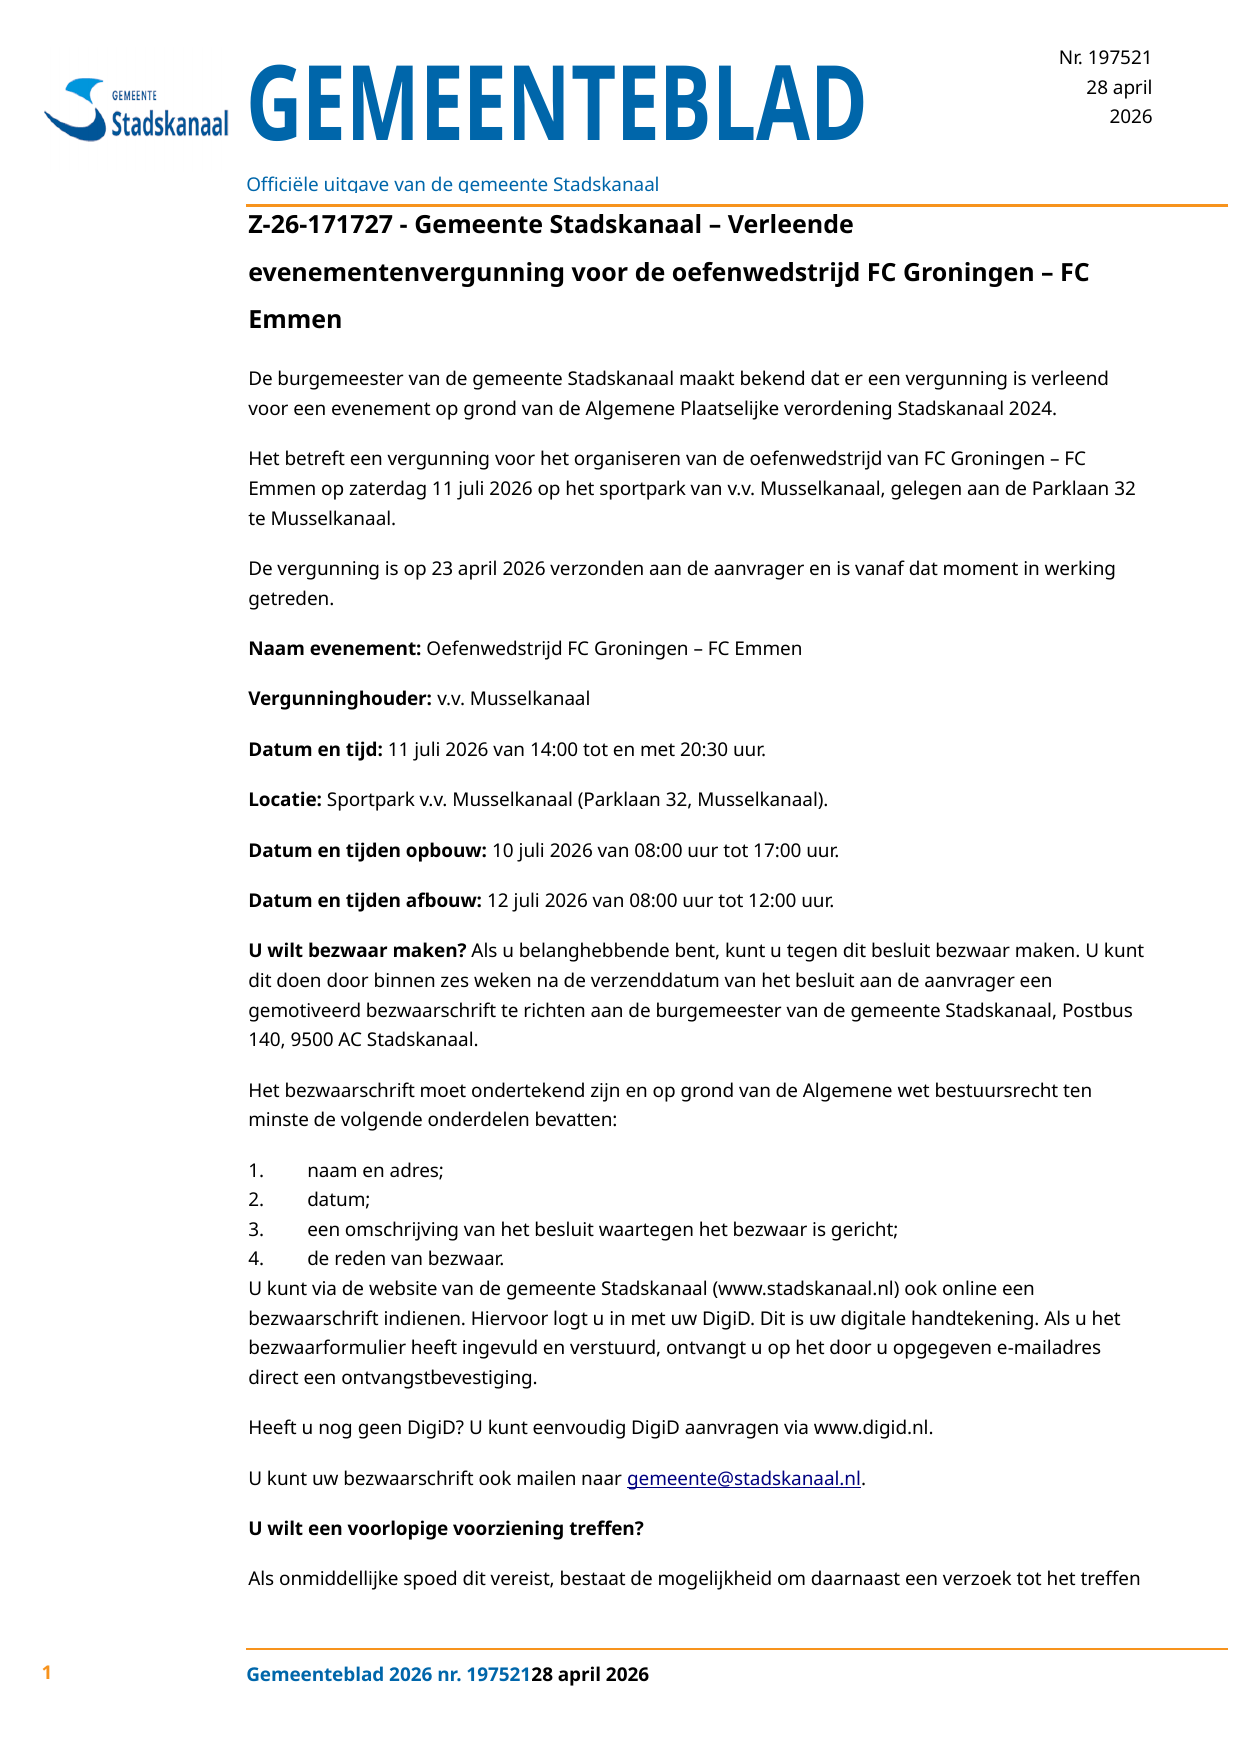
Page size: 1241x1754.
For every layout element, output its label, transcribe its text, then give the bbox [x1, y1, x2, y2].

text Vergunninghouder: v.v. Musselkanaal [248, 686, 1152, 711]
text De burgemeester van de gemeente Stadskanaal maakt bekend dat er een vergunning is verleend voor een evenement op grond van de Algemene Plaatselijke verordening Stadskanaal 2024. [248, 366, 1152, 421]
text U kunt via de website van de gemeente Stadskanaal (www.stadskanaal.nl) ook online een bezwaarschrift indienen. Hiervoor logt u in met uw DigiD. Dit is uw digitale handtekening. Als u het bezwaarformulier heeft ingevuld en verstuurd, ontvangt u op het door u opgegeven e‑mailadres direct een ontvangstbevestiging. [248, 1275, 1152, 1389]
text Als onmiddellijke spoed dit vereist, bestaat de mogelijkheid om daarnaast een verzoek tot het treffen [248, 1566, 1152, 1591]
text De vergunning is op 23 april 2026 verzonden aan de aanvrager en is vanaf dat moment in werking getreden. [248, 555, 1152, 610]
list datum; [248, 1186, 1152, 1212]
text U wilt bezwaar maken? Als u belanghebbende bent, kunt u tegen dit besluit bezwaar maken. U kunt dit doen door binnen zes weken na de verzenddatum van het besluit aan de aanvrager een gemotiveerd bezwaarschrift te richten aan de burgemeester van de gemeente Stadskanaal, Postbus 140, 9500 AC Stadskanaal. [248, 938, 1152, 1052]
text Het betreft een vergunning voor het organiseren van de oefenwedstrijd van FC Groningen – FC Emmen op zaterdag 11 juli 2026 op het sportpark van v.v. Musselkanaal, gelegen aan de Parklaan 32 te Musselkanaal. [248, 446, 1152, 530]
text U wilt een voorlopige voorziening treffen? [248, 1515, 1152, 1541]
text Datum en tijden afbouw: 12 juli 2026 van 08:00 uur tot 12:00 uur. [248, 887, 1152, 913]
text Datum en tijden opbouw: 10 juli 2026 van 08:00 uur tot 17:00 uur. [248, 837, 1152, 862]
text U kunt uw bezwaarschrift ook mailen naar gemeente@stadskanaal.nl. [248, 1465, 1152, 1490]
text Het bezwaarschrift moet ondertekend zijn en op grond van de Algemene wet bestuursrecht ten minste de volgende onderdelen bevatten: [248, 1077, 1152, 1132]
picture [41, 47, 231, 172]
text Naam evenement: Oefenwedstrijd FC Groningen – FC Emmen [248, 635, 1152, 661]
text Heeft u nog geen DigiD? U kunt eenvoudig DigiD aanvragen via www.digid.nl. [248, 1414, 1152, 1440]
text Z-26-171727 - Gemeente Stadskanaal – Verleende evenementenvergunning voor de oefenwedstrijd FC Groningen – FC Emmen [248, 207, 1152, 336]
list de reden van bezwaar. [248, 1246, 1152, 1271]
list een omschrijving van het besluit waartegen het bezwaar is gericht; [248, 1216, 1152, 1242]
list naam en adres; [248, 1157, 1152, 1182]
text Locatie: Sportpark v.v. Musselkanaal (Parklaan 32, Musselkanaal). [248, 786, 1152, 812]
text Datum en tijd: 11 juli 2026 van 14:00 tot en met 20:30 uur. [248, 736, 1152, 762]
